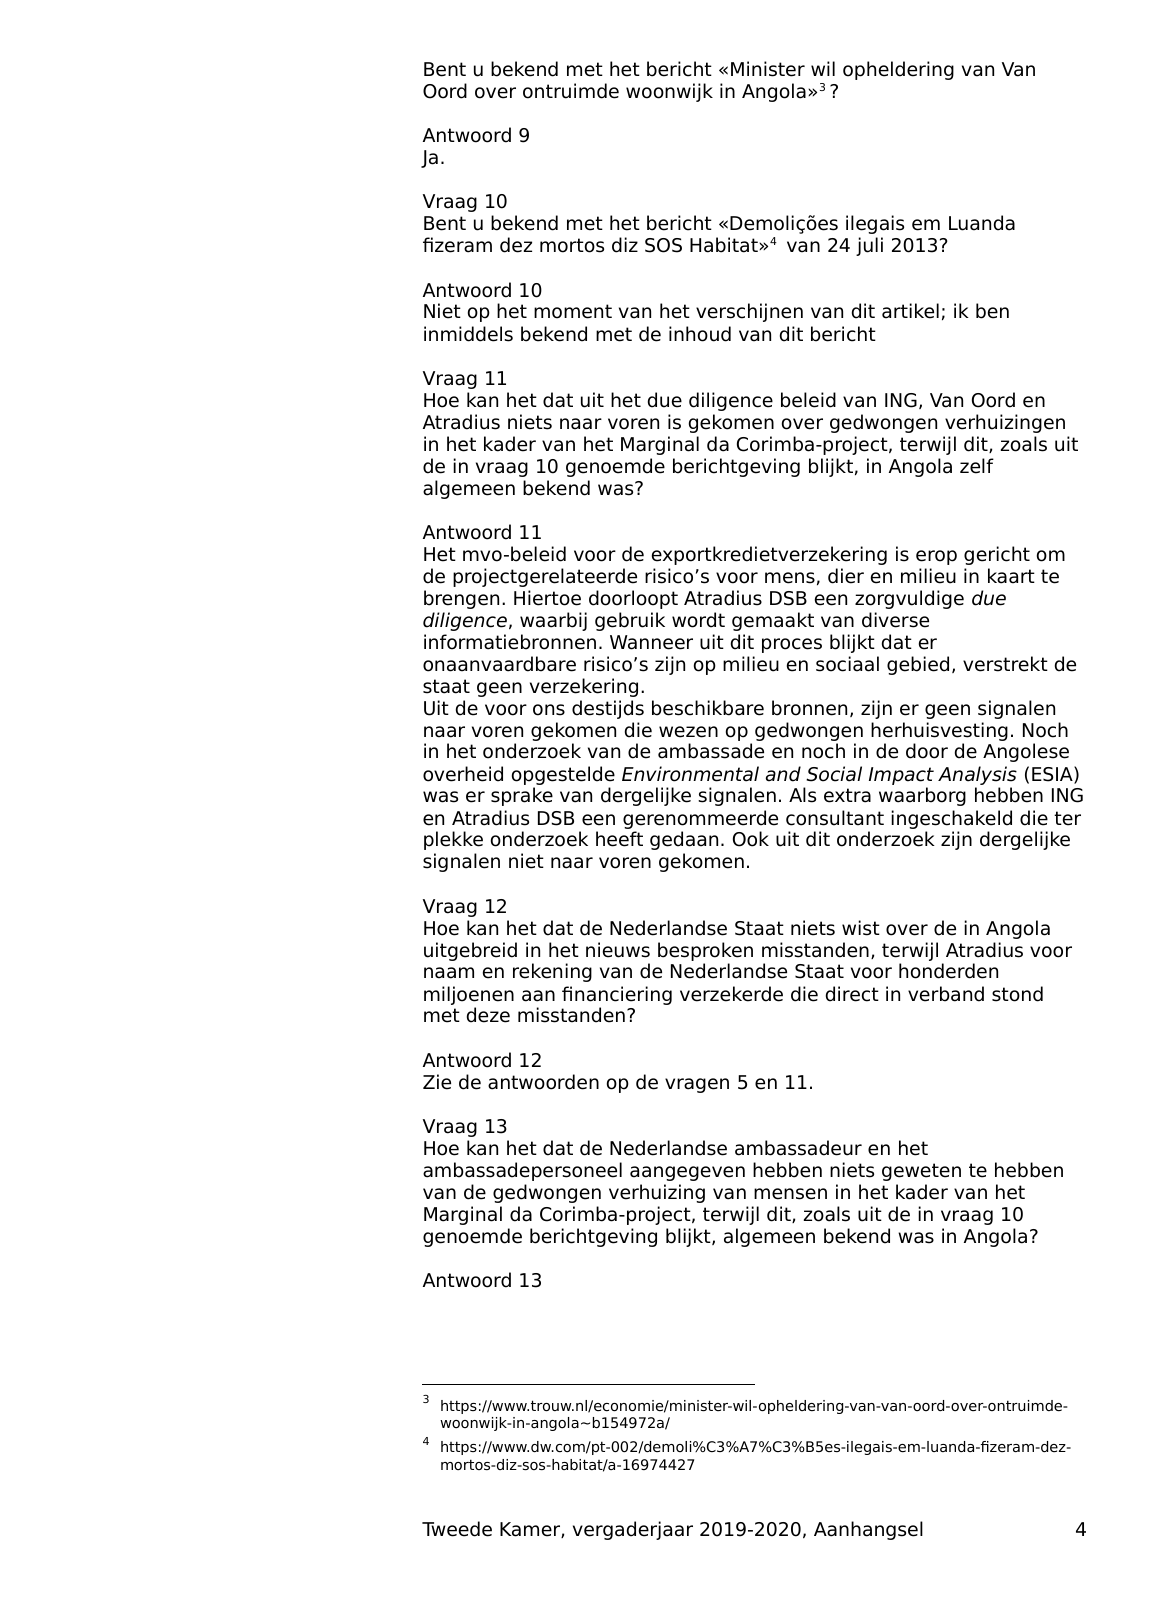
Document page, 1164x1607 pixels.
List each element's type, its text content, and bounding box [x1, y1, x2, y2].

text Vraag 11 [422, 368, 1087, 389]
text Uit de voor ons destijds beschikbare bronnen, zijn er geen signalen naar voren gekomen die wezen op gedwongen herhuisvesting. Noch in het onderzoek van de ambassade en noch in de door de Angolese overheid opgestelde Environmental and Social Impact Analysis (ESIA) was er sprake van dergelijke signalen. Als extra waarborg hebben ING en Atradius DSB een gerenommeerde consultant ingeschakeld die ter plekke onderzoek heeft gedaan. Ook uit dit onderzoek zijn dergelijke signalen niet naar voren gekomen. [422, 697, 1087, 873]
text Hoe kan het dat uit het due diligence beleid van ING, Van Oord en Atradius niets naar voren is gekomen over gedwongen verhuizingen in het kader van het Marginal da Corimba-project, terwijl dit, zoals uit de in vraag 10 genoemde berichtgeving blijkt, in Angola zelf algemeen bekend was? [422, 389, 1087, 499]
text Vraag 12 [422, 896, 1087, 917]
text Antwoord 10 [422, 279, 1087, 301]
text Antwoord 13 [422, 1270, 1087, 1292]
text Het mvo-beleid voor de exportkredietverzekering is erop gericht om de projectgerelateerde risico’s voor mens, dier en milieu in kaart te brengen. Hiertoe doorloopt Atradius DSB een zorgvuldige due diligence, waarbij gebruik wordt gemaakt van diverse informatiebronnen. Wanneer uit dit proces blijkt dat er onaanvaardbare risico’s zijn op milieu en sociaal gebied, verstrekt de staat geen verzekering. [422, 544, 1087, 697]
text Antwoord 12 [422, 1049, 1087, 1072]
text Bent u bekend met het bericht «Minister wil opheldering van Van Oord over ontruimde woonwijk in Angola»? [422, 59, 1087, 103]
text Antwoord 9 [422, 125, 1087, 147]
text Antwoord 11 [422, 522, 1087, 544]
text https://www.dw.com/pt-002/demoli%C3%A7%C3%B5es-ilegais-em-luanda-fizeram-dez-mortos-diz-sos-habitat/a-16974427 [422, 1435, 1087, 1474]
text Zie de antwoorden op de vragen 5 en 11. [422, 1072, 1087, 1093]
text Niet op het moment van het verschijnen van dit artikel; ik ben inmiddels bekend met de inhoud van dit bericht [422, 301, 1087, 345]
text https://www.trouw.nl/economie/minister-wil-opheldering-van-van-oord-over-ontruimde-woonwijk-in-angola~b154972a/ [422, 1393, 1087, 1432]
text Hoe kan het dat de Nederlandse ambassadeur en het ambassadepersoneel aangegeven hebben niets geweten te hebben van de gedwongen verhuizing van mensen in het kader van het Marginal da Corimba-project, terwijl dit, zoals uit de in vraag 10 genoemde berichtgeving blijkt, algemeen bekend was in Angola? [422, 1138, 1087, 1248]
text Hoe kan het dat de Nederlandse Staat niets wist over de in Angola uitgebreid in het nieuws besproken misstanden, terwijl Atradius voor naam en rekening van de Nederlandse Staat voor honderden miljoenen aan financiering verzekerde die direct in verband stond met deze misstanden? [422, 917, 1087, 1027]
text Vraag 10 [422, 191, 1087, 213]
text Ja. [422, 147, 1087, 169]
text Bent u bekend met het bericht «Demolições ilegais em Luanda fizeram dez mortos diz SOS Habitat» van 24 juli 2013? [422, 213, 1087, 257]
text Vraag 13 [422, 1116, 1087, 1138]
